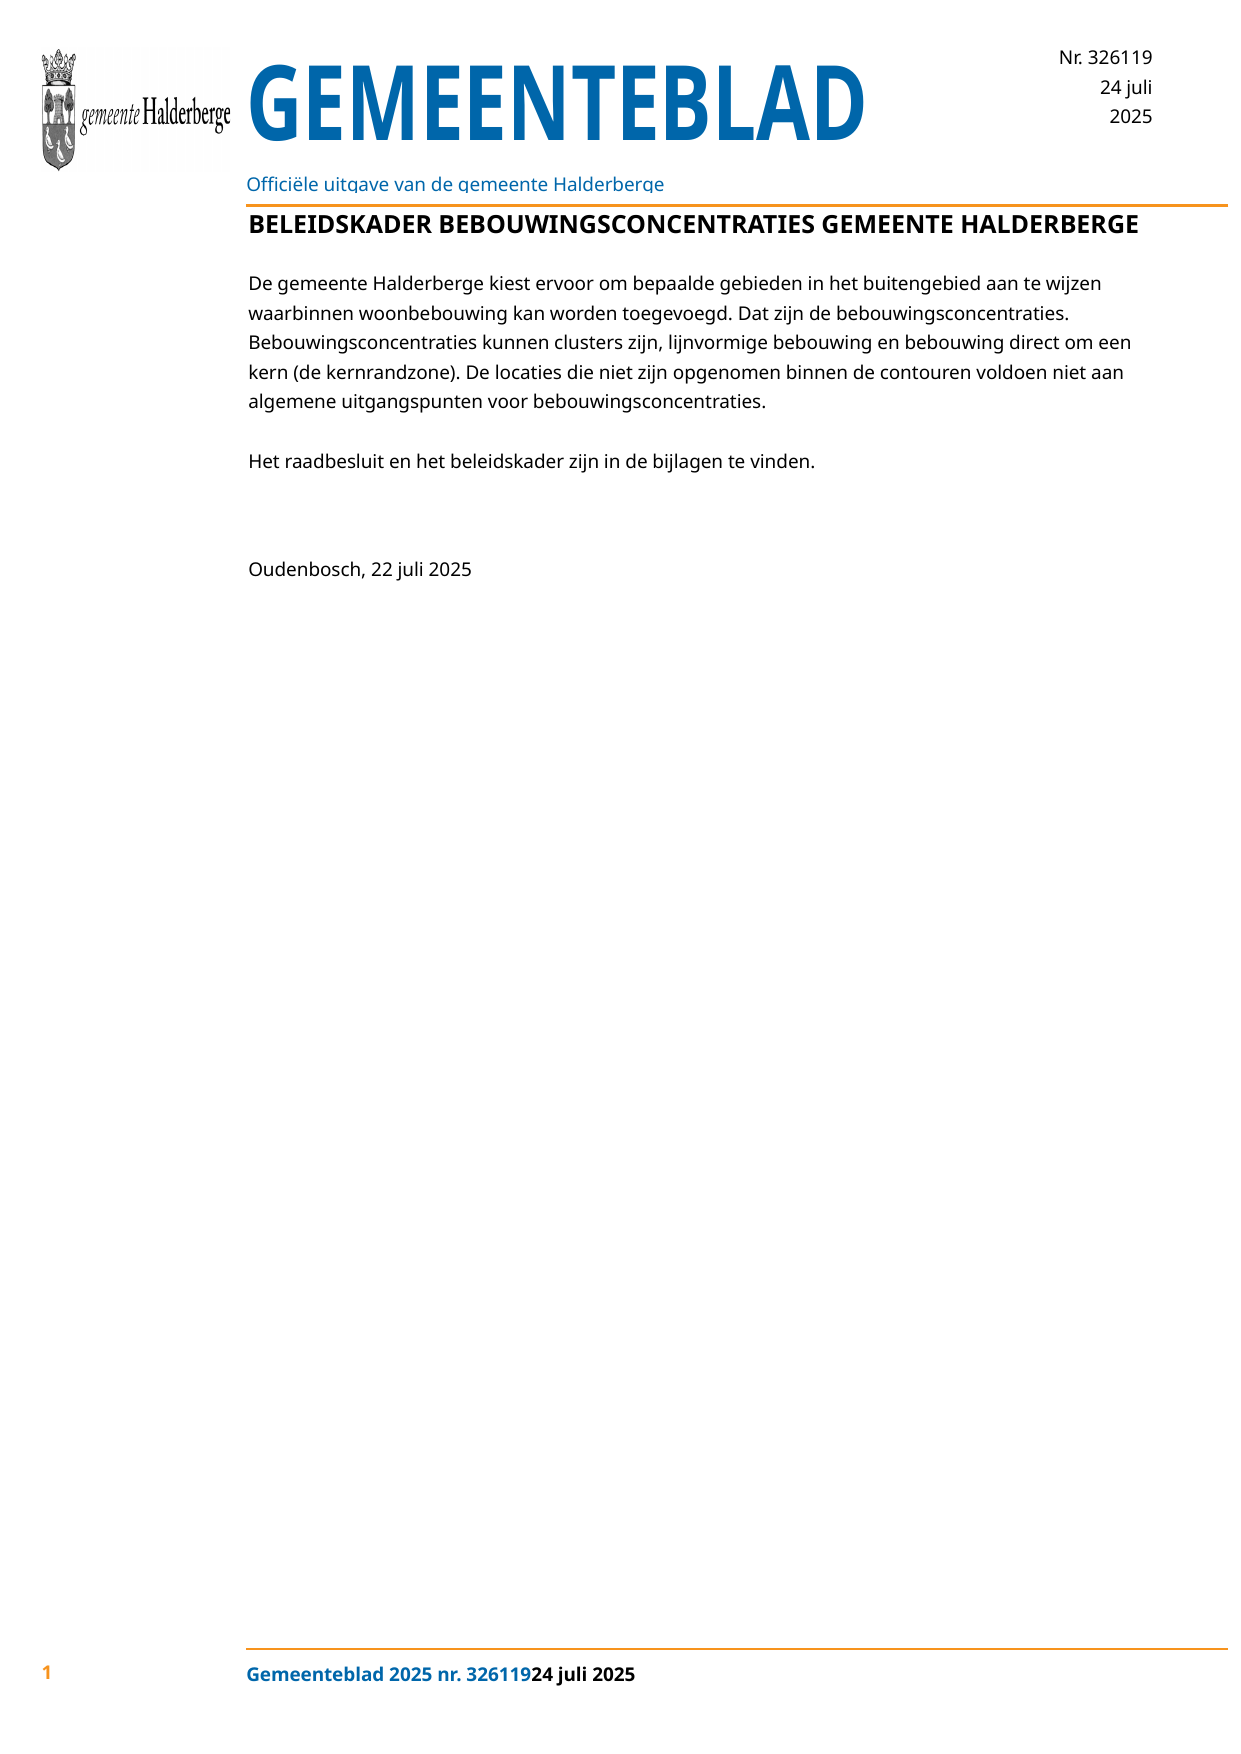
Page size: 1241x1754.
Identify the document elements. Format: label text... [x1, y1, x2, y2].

picture [41, 47, 231, 172]
text Oudenbosch, 22 juli 2025 [248, 556, 1152, 582]
text BELEIDSKADER BEBOUWINGSCONCENTRATIES GEMEENTE HALDERBERGE [248, 207, 1152, 241]
text De gemeente Halderberge kiest ervoor om bepaalde gebieden in het buitengebied aan te wijzen waarbinnen woonbebouwing kan worden toegevoegd. Dat zijn de bebouwingsconcentraties. Bebouwingsconcentraties kunnen clusters zijn, lijnvormige bebouwing en bebouwing direct om een kern (de kernrandzone). De locaties die niet zijn opgenomen binnen de contouren voldoen niet aan algemene uitgangspunten voor bebouwingsconcentraties. [248, 270, 1152, 414]
text Het raadbesluit en het beleidskader zijn in de bijlagen te vinden. [248, 448, 1152, 473]
